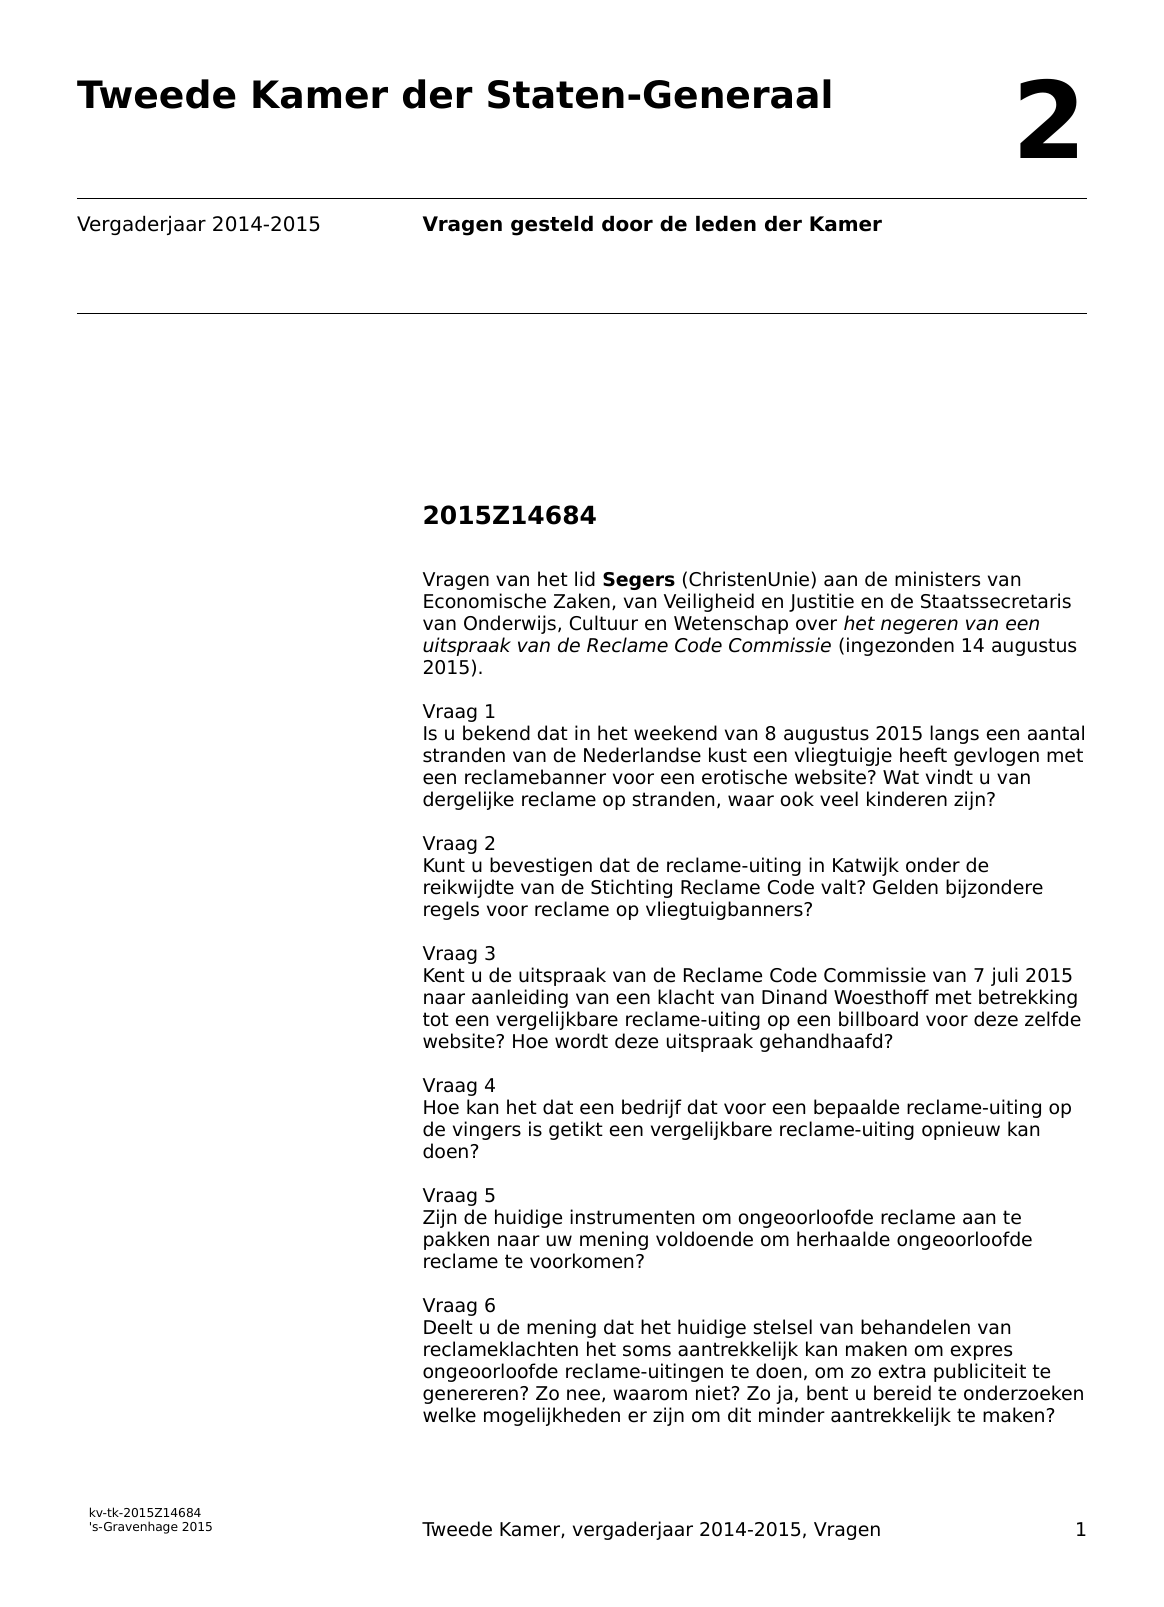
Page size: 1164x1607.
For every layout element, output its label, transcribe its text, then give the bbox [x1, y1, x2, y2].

table_header Tweede Kamer der Staten-Generaal [77, 59, 886, 198]
text Kunt u bevestigen dat de reclame-uiting in Katwijk onder de reikwijdte van de Stichting Reclame Code valt? Gelden bijzondere regels voor reclame op vliegtuigbanners? [422, 855, 1087, 921]
text 2015Z14684 [422, 501, 1087, 531]
text Vraag 5 [422, 1185, 1087, 1207]
text Deelt u de mening dat het huidige stelsel van behandelen van reclameklachten het soms aantrekkelijk kan maken om expres ongeoorloofde reclame-uitingen te doen, om zo extra publiciteit te genereren? Zo nee, waarom niet? Zo ja, bent u bereid te onderzoeken welke mogelijkheden er zijn om dit minder aantrekkelijk te maken? [422, 1317, 1087, 1427]
text 's-Gravenhage 2015 [88, 1520, 323, 1534]
text Zijn de huidige instrumenten om ongeoorloofde reclame aan te pakken naar uw mening voldoende om herhaalde ongeoorloofde reclame te voorkomen? [422, 1207, 1087, 1273]
text Kent u de uitspraak van de Reclame Code Commissie van 7 juli 2015 naar aanleiding van een klacht van Dinand Woesthoff met betrekking tot een vergelijkbare reclame-uiting op een billboard voor deze zelfde website? Hoe wordt deze uitspraak gehandhaafd? [422, 965, 1087, 1053]
text Vraag 1 [422, 701, 1087, 723]
table_cell Vergaderjaar 2014-2015 [77, 199, 422, 313]
table_cell Vragen gesteld door de leden der Kamer [422, 199, 1087, 313]
text Vraag 4 [422, 1075, 1087, 1097]
text Vraag 3 [422, 943, 1087, 965]
text Vraag 6 [422, 1295, 1087, 1317]
text Hoe kan het dat een bedrijf dat voor een bepaalde reclame-uiting op de vingers is getikt een vergelijkbare reclame-uiting opnieuw kan doen? [422, 1097, 1087, 1163]
table_header 2 [886, 59, 1087, 198]
text kv-tk-2015Z14684 [88, 1506, 323, 1520]
text Vraag 2 [422, 833, 1087, 855]
text Is u bekend dat in het weekend van 8 augustus 2015 langs een aantal stranden van de Nederlandse kust een vliegtuigje heeft gevlogen met een reclamebanner voor een erotische website? Wat vindt u van dergelijke reclame op stranden, waar ook veel kinderen zijn? [422, 723, 1087, 811]
text Vragen van het lid Segers (ChristenUnie) aan de ministers van Economische Zaken, van Veiligheid en Justitie en de Staatssecretaris van Onderwijs, Cultuur en Wetenschap over het negeren van een uitspraak van de Reclame Code Commissie (ingezonden 14 augustus 2015). [422, 569, 1087, 679]
